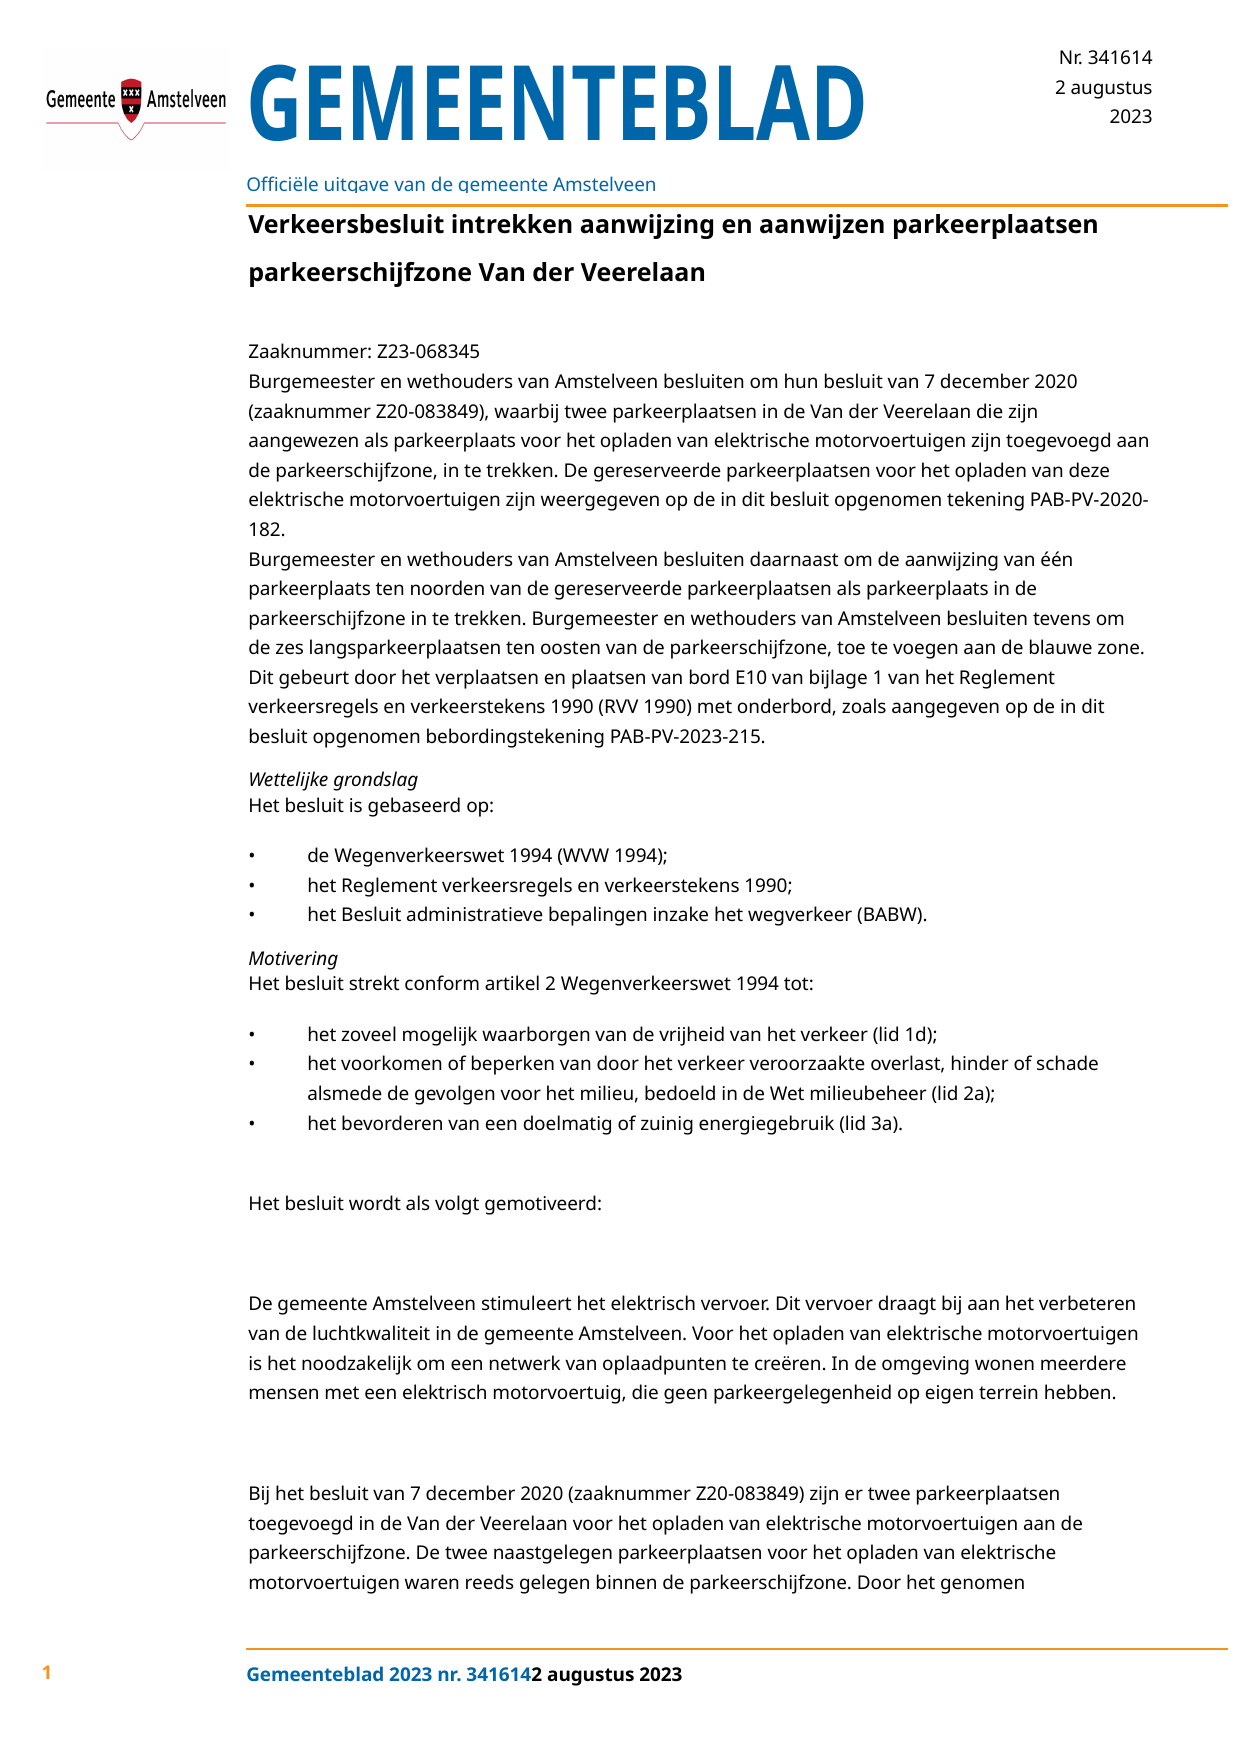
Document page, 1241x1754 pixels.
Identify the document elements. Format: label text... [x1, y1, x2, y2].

list de Wegenverkeerswet 1994 (WVW 1994); [248, 842, 1152, 868]
text Verkeersbesluit intrekken aanwijzing en aanwijzen parkeerplaatsen parkeerschijfzone Van der Veerelaan [248, 207, 1152, 288]
list het Reglement verkeersregels en verkeerstekens 1990; [248, 872, 1152, 898]
list het zoveel mogelijk waarborgen van de vrijheid van het verkeer (lid 1d); [248, 1021, 1152, 1047]
text Zaaknummer: Z23-068345 [248, 339, 1152, 364]
text De gemeente Amstelveen stimuleert het elektrisch vervoer. Dit vervoer draagt bij aan het verbeteren van de luchtkwaliteit in de gemeente Amstelveen. Voor het opladen van elektrische motorvoertuigen is het noodzakelijk om een netwerk van oplaadpunten te creëren. In de omgeving wonen meerdere mensen met een elektrisch motorvoertuig, die geen parkeergelegenheid op eigen terrein hebben. [248, 1291, 1152, 1405]
text Bij het besluit van 7 december 2020 (zaaknummer Z20-083849) zijn er twee parkeerplaatsen toegevoegd in de Van der Veerelaan voor het opladen van elektrische motorvoertuigen aan de parkeerschijfzone. De twee naastgelegen parkeerplaatsen voor het opladen van elektrische motorvoertuigen waren reeds gelegen binnen de parkeerschijfzone. Door het genomen [248, 1480, 1152, 1594]
text Het besluit strekt conform artikel 2 Wegenverkeerswet 1994 tot: [248, 971, 1152, 996]
picture [41, 47, 231, 172]
text Burgemeester en wethouders van Amstelveen besluiten om hun besluit van 7 december 2020 (zaaknummer Z20-083849), waarbij twee parkeerplaatsen in de Van der Veerelaan die zijn aangewezen als parkeerplaats voor het opladen van elektrische motorvoertuigen zijn toegevoegd aan de parkeerschijfzone, in te trekken. De gereserveerde parkeerplaatsen voor het opladen van deze elektrische motorvoertuigen zijn weergegeven op de in dit besluit opgenomen tekening PAB-PV-2020-182. [248, 368, 1152, 542]
list het bevorderen van een doelmatig of zuinig energiegebruik (lid 3a). [248, 1110, 1152, 1135]
text Het besluit is gebaseerd op: [248, 792, 1152, 818]
text Motivering [248, 945, 1152, 971]
text Het besluit wordt als volgt gemotiveerd: [248, 1190, 1152, 1215]
text Burgemeester en wethouders van Amstelveen besluiten daarnaast om de aanwijzing van één parkeerplaats ten noorden van de gereserveerde parkeerplaatsen als parkeerplaats in de parkeerschijfzone in te trekken. Burgemeester en wethouders van Amstelveen besluiten tevens om de zes langsparkeerplaatsen ten oosten van de parkeerschijfzone, toe te voegen aan de blauwe zone. [248, 546, 1152, 660]
text Dit gebeurt door het verplaatsen en plaatsen van bord E10 van bijlage 1 van het Reglement verkeersregels en verkeerstekens 1990 (RVV 1990) met onderbord, zoals aangegeven op de in dit besluit opgenomen bebordingstekening PAB-PV-2023-215. [248, 664, 1152, 749]
list het voorkomen of beperken van door het verkeer veroorzaakte overlast, hinder of schade alsmede de gevolgen voor het milieu, bedoeld in de Wet milieubeheer (lid 2a); [248, 1051, 1152, 1106]
text Wettelijke grondslag [248, 766, 1152, 792]
list het Besluit administratieve bepalingen inzake het wegverkeer (BABW). [248, 902, 1152, 927]
